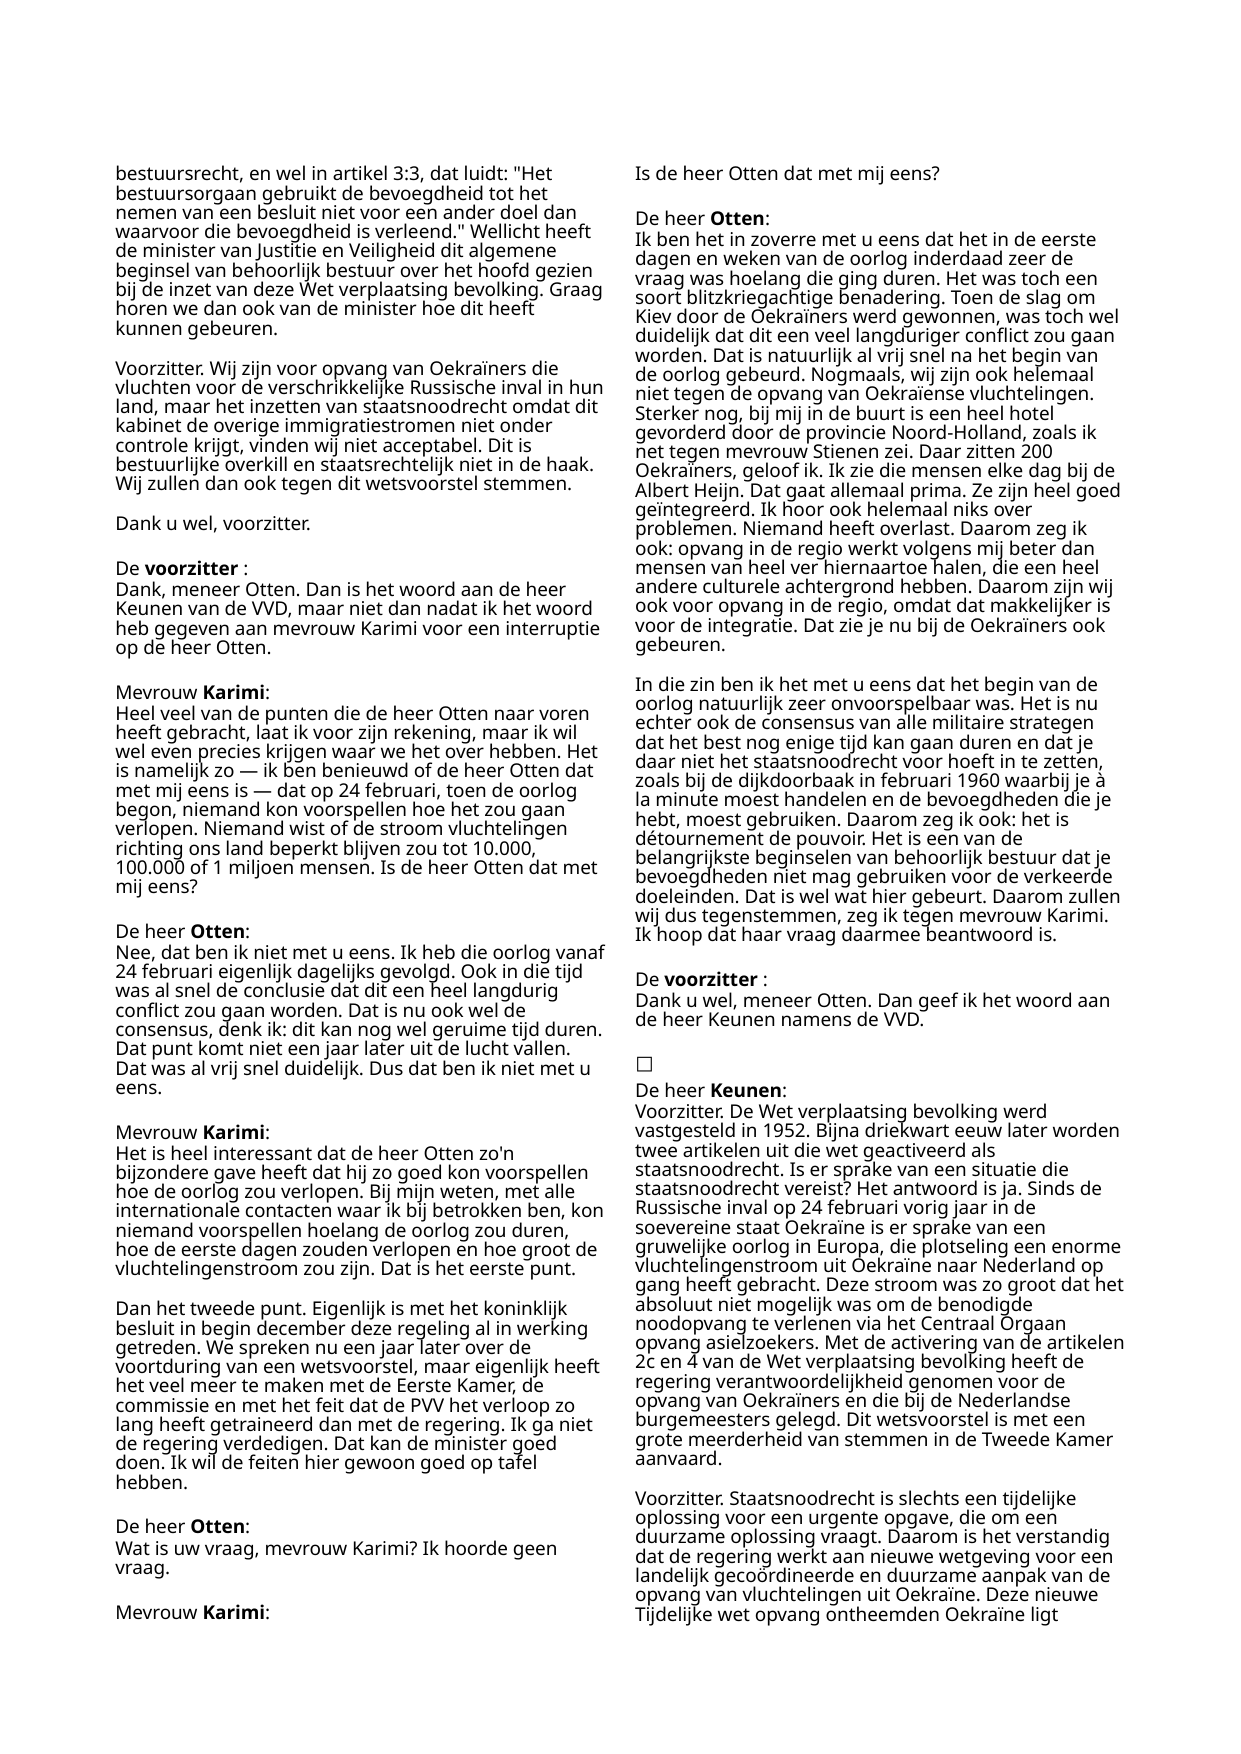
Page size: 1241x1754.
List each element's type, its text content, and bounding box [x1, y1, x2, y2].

text Voorzitter. Staatsnoodrecht is slechts een tijdelijke oplossing voor een urgente opgave, die om een duurzame oplossing vraagt. Daarom is het verstandig dat de regering werkt aan nieuwe wetgeving voor een landelijk gecoördineerde en duurzame aanpak van de opvang van vluchtelingen uit Oekraïne. Deze nieuwe Tijdelijke wet opvang ontheemden Oekraïne ligt [635, 1490, 1125, 1625]
text Voorzitter. Wij zijn voor opvang van Oekraïners die vluchten voor de verschrikkelijke Russische inval in hun land, maar het inzetten van staatsnoodrecht omdat dit kabinet de overige immigratiestromen niet onder controle krijgt, vinden wij niet acceptabel. Dit is bestuurlijke overkill en staatsrechtelijk niet in de haak. Wij zullen dan ook tegen dit wetsvoorstel stemmen. [115, 359, 605, 494]
text Dank, meneer Otten. Dan is het woord aan de heer Keunen van de VVD, maar niet dan nadat ik het woord heb gegeven aan mevrouw Karimi voor een interruptie op de heer Otten. [115, 581, 605, 658]
text De heer Otten: [115, 1514, 605, 1539]
text Dan het tweede punt. Eigenlijk is met het koninklijk besluit in begin december deze regeling al in werking getreden. We spreken nu een jaar later over de voortduring van een wetsvoorstel, maar eigenlijk heeft het veel meer te maken met de Eerste Kamer, de commissie en met het feit dat de PVV het verloop zo lang heeft getraineerd dan met de regering. Ik ga niet de regering verdedigen. Dat kan de minister goed doen. Ik wil de feiten hier gewoon goed op tafel hebben. [115, 1300, 605, 1493]
text Het is heel interessant dat de heer Otten zo'n bijzondere gave heeft dat hij zo goed kon voorspellen hoe de oorlog zou verlopen. Bij mijn weten, met alle internationale contacten waar ik bij betrokken ben, kon niemand voorspellen hoelang de oorlog zou duren, hoe de eerste dagen zouden verlopen en hoe groot de vluchtelingenstroom zou zijn. Dat is het eerste punt. [115, 1144, 605, 1279]
text Dank u wel, meneer Otten. Dan geef ik het woord aan de heer Keunen namens de VVD. [635, 992, 1125, 1031]
text Mevrouw Karimi: [115, 1119, 605, 1144]
text Is de heer Otten dat met mij eens? [635, 165, 1125, 184]
text Heel veel van de punten die de heer Otten naar voren heeft gebracht, laat ik voor zijn rekening, maar ik wil wel even precies krijgen waar we het over hebben. Het is namelijk zo — ik ben benieuwd of de heer Otten dat met mij eens is — dat op 24 februari, toen de oorlog begon, niemand kon voorspellen hoe het zou gaan verlopen. Niemand wist of de stroom vluchtelingen richting ons land beperkt blijven zou tot 10.000, 100.000 of 1 miljoen mensen. Is de heer Otten dat met mij eens? [115, 704, 605, 897]
text Mevrouw Karimi: [115, 679, 605, 704]
text In die zin ben ik het met u eens dat het begin van de oorlog natuurlijk zeer onvoorspelbaar was. Het is nu echter ook de consensus van alle militaire strategen dat het best nog enige tijd kan gaan duren en dat je daar niet het staatsnoodrecht voor hoeft in te zetten, zoals bij de dijkdoorbaak in februari 1960 waarbij je à la minute moest handelen en de bevoegdheden die je hebt, moest gebruiken. Daarom zeg ik ook: het is détournement de pouvoir. Het is een van de belangrijkste beginselen van behoorlijk bestuur dat je bevoegdheden niet mag gebruiken voor de verkeerde doeleinden. Dat is wel wat hier gebeurt. Daarom zullen wij dus tegenstemmen, zeg ik tegen mevrouw Karimi. Ik hoop dat haar vraag daarmee beantwoord is. [635, 676, 1125, 946]
text De heer Otten: [635, 205, 1125, 231]
text Ik ben het in zoverre met u eens dat het in de eerste dagen en weken van de oorlog inderdaad zeer de vraag was hoelang die ging duren. Het was toch een soort blitzkriegachtige benadering. Toen de slag om Kiev door de Oekraïners werd gewonnen, was toch wel duidelijk dat dit een veel langduriger conflict zou gaan worden. Dat is natuurlijk al vrij snel na het begin van de oorlog gebeurd. Nogmaals, wij zijn ook helemaal niet tegen de opvang van Oekraïense vluchtelingen. Sterker nog, bij mij in de buurt is een heel hotel gevorderd door de provincie Noord-Holland, zoals ik net tegen mevrouw Stienen zei. Daar zitten 200 Oekraïners, geloof ik. Ik zie die mensen elke dag bij de Albert Heijn. Dat gaat allemaal prima. Ze zijn heel goed geïntegreerd. Ik hoor ook helemaal niks over problemen. Niemand heeft overlast. Daarom zeg ik ook: opvang in de regio werkt volgens mij beter dan mensen van heel ver hiernaartoe halen, die een heel andere culturele achtergrond hebben. Daarom zijn wij ook voor opvang in de regio, omdat dat makkelijker is voor de integratie. Dat zie je nu bij de Oekraïners ook gebeuren. [635, 231, 1125, 655]
text bestuursrecht, en wel in artikel 3:3, dat luidt: "Het bestuursorgaan gebruikt de bevoegdheid tot het nemen van een besluit niet voor een ander doel dan waarvoor die bevoegdheid is verleend." Wellicht heeft de minister van Justitie en Veiligheid dit algemene beginsel van behoorlijk bestuur over het hoofd gezien bij de inzet van deze Wet verplaatsing bevolking. Graag horen we dan ook van de minister hoe dit heeft kunnen gebeuren. [115, 165, 605, 339]
text ⬜ [635, 1052, 1125, 1077]
text Voorzitter. De Wet verplaatsing bevolking werd vastgesteld in 1952. Bijna driekwart eeuw later worden twee artikelen uit die wet geactiveerd als staatsnoodrecht. Is er sprake van een situatie die staatsnoodrecht vereist? Het antwoord is ja. Sinds de Russische inval op 24 februari vorig jaar in de soevereine staat Oekraïne is er sprake van een gruwelijke oorlog in Europa, die plotseling een enorme vluchtelingenstroom uit Oekraïne naar Nederland op gang heeft gebracht. Deze stroom was zo groot dat het absoluut niet mogelijk was om de benodigde noodopvang te verlenen via het Centraal Orgaan opvang asielzoekers. Met de activering van de artikelen 2c en 4 van de Wet verplaatsing bevolking heeft de regering verantwoordelijkheid genomen voor de opvang van Oekraïners en die bij de Nederlandse burgemeesters gelegd. Dit wetsvoorstel is met een grote meerderheid van stemmen in de Tweede Kamer aanvaard. [635, 1103, 1125, 1469]
text Wat is uw vraag, mevrouw Karimi? Ik hoorde geen vraag. [115, 1539, 605, 1578]
text De heer Keunen: [635, 1077, 1125, 1103]
text De voorzitter : [115, 555, 605, 581]
text Mevrouw Karimi: [115, 1599, 605, 1624]
text Nee, dat ben ik niet met u eens. Ik heb die oorlog vanaf 24 februari eigenlijk dagelijks gevolgd. Ook in die tijd was al snel de conclusie dat dit een heel langdurig conflict zou gaan worden. Dat is nu ook wel de consensus, denk ik: dit kan nog wel geruime tijd duren. Dat punt komt niet een jaar later uit de lucht vallen. Dat was al vrij snel duidelijk. Dus dat ben ik niet met u eens. [115, 944, 605, 1098]
text De heer Otten: [115, 918, 605, 944]
text De voorzitter : [635, 966, 1125, 992]
text Dank u wel, voorzitter. [115, 515, 605, 534]
